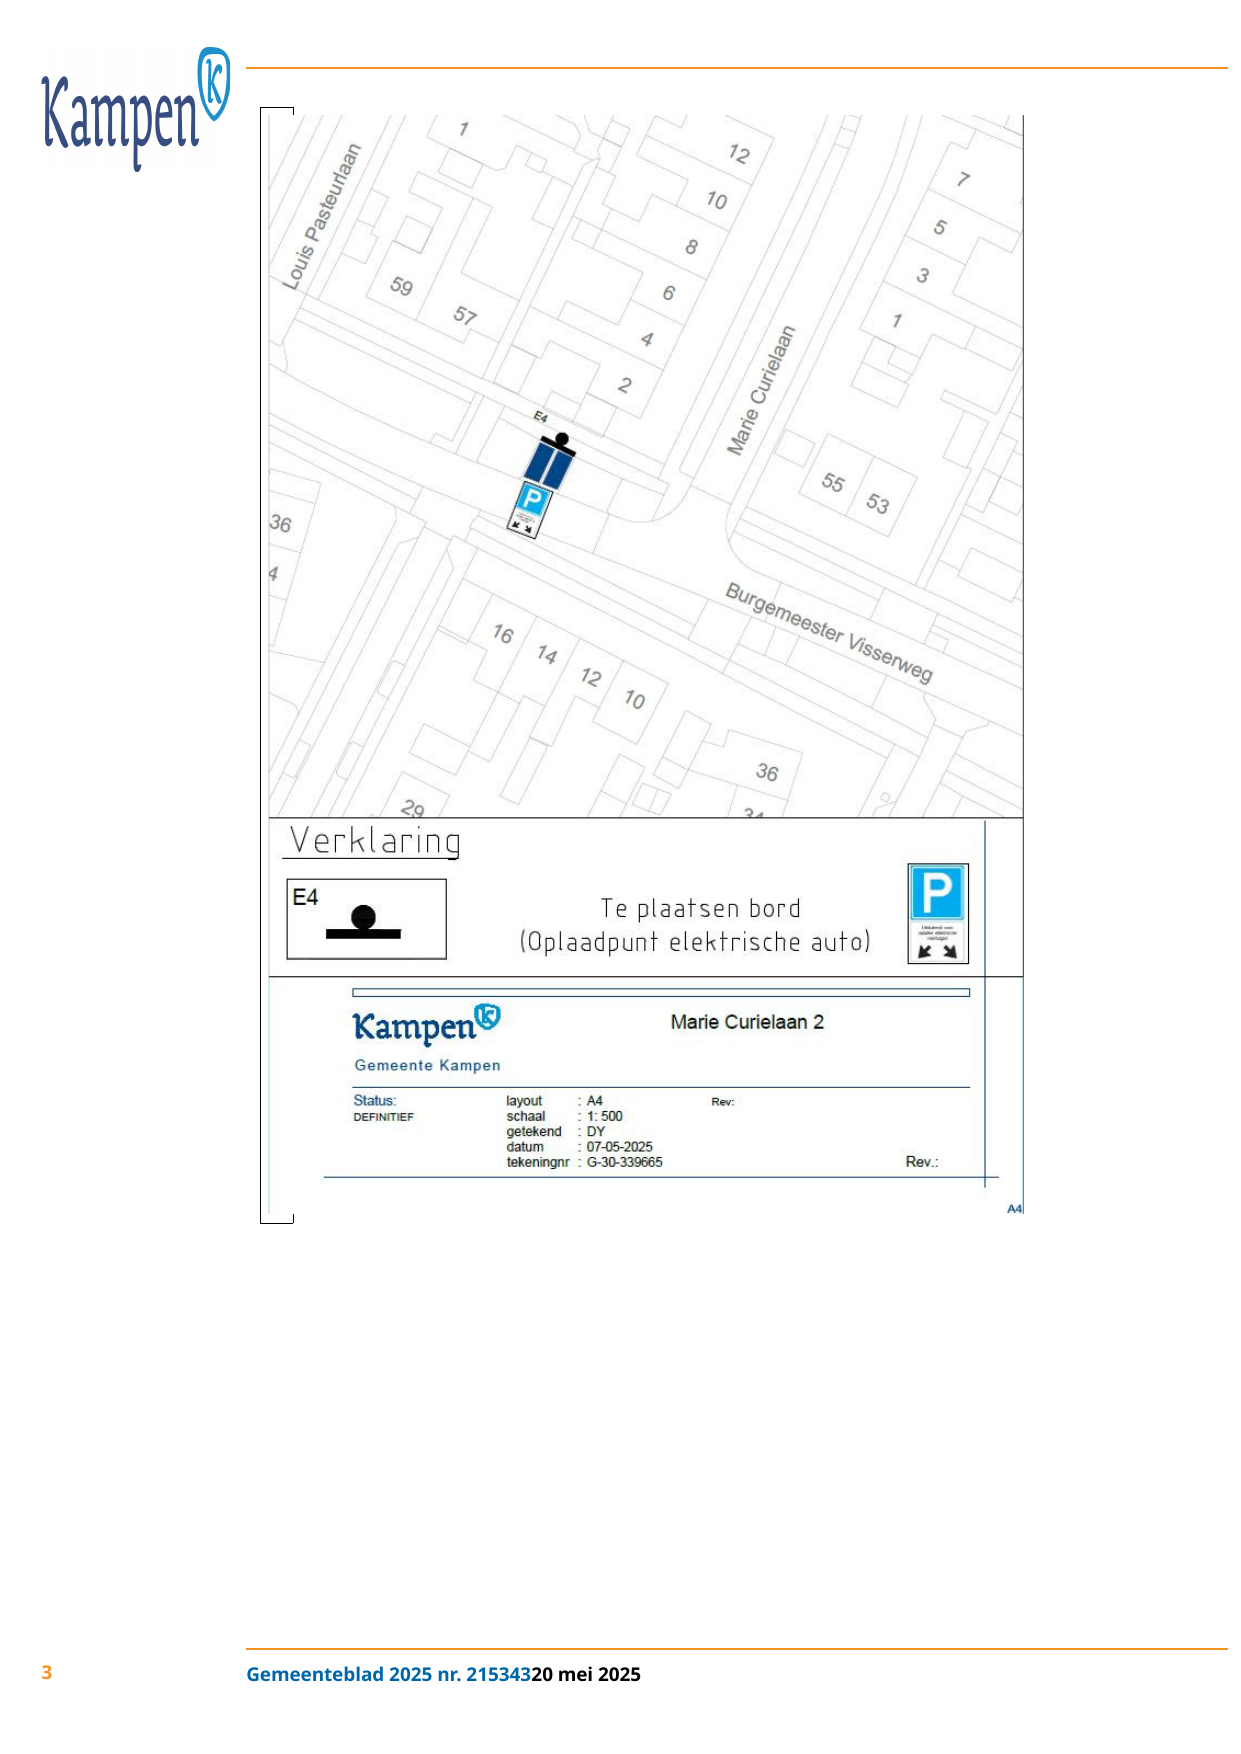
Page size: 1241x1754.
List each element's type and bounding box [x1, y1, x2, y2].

picture [268, 115, 1024, 1214]
picture [41, 47, 231, 172]
